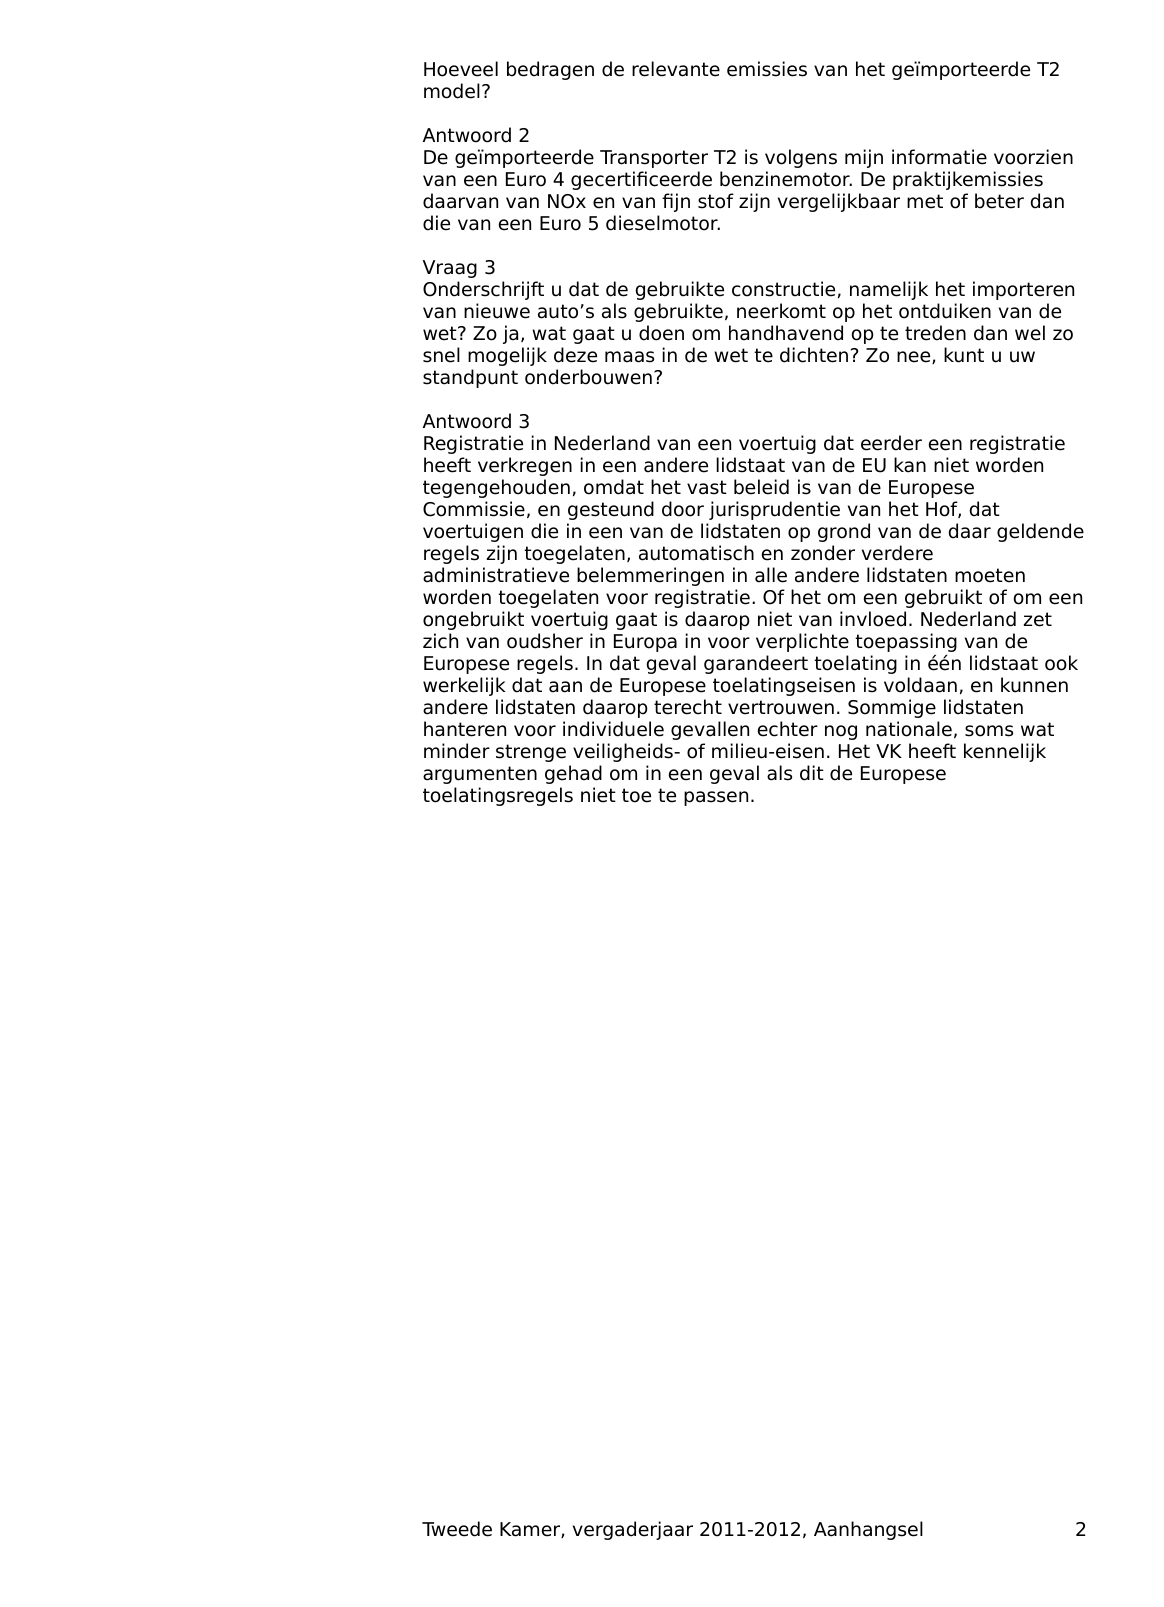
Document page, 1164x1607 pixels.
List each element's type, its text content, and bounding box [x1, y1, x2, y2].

text Antwoord 3 [422, 411, 1087, 433]
text Vraag 3 [422, 257, 1087, 279]
text Antwoord 2 [422, 125, 1087, 147]
text Onderschrijft u dat de gebruikte constructie, namelijk het importeren van nieuwe auto’s als gebruikte, neerkomt op het ontduiken van de wet? Zo ja, wat gaat u doen om handhavend op te treden dan wel zo snel mogelijk deze maas in de wet te dichten? Zo nee, kunt u uw standpunt onderbouwen? [422, 279, 1087, 389]
text Registratie in Nederland van een voertuig dat eerder een registratie heeft verkregen in een andere lidstaat van de EU kan niet worden tegengehouden, omdat het vast beleid is van de Europese Commissie, en gesteund door jurisprudentie van het Hof, dat voertuigen die in een van de lidstaten op grond van de daar geldende regels zijn toegelaten, automatisch en zonder verdere administratieve belemmeringen in alle andere lidstaten moeten worden toegelaten voor registratie. Of het om een gebruikt of om een ongebruikt voertuig gaat is daarop niet van invloed. Nederland zet zich van oudsher in Europa in voor verplichte toepassing van de Europese regels. In dat geval garandeert toelating in één lidstaat ook werkelijk dat aan de Europese toelatingseisen is voldaan, en kunnen andere lidstaten daarop terecht vertrouwen. Sommige lidstaten hanteren voor individuele gevallen echter nog nationale, soms wat minder strenge veiligheids- of milieu-eisen. Het VK heeft kennelijk argumenten gehad om in een geval als dit de Europese toelatingsregels niet toe te passen. [422, 433, 1087, 807]
text Hoeveel bedragen de relevante emissies van het geïmporteerde T2 model? [422, 59, 1087, 103]
text De geïmporteerde Transporter T2 is volgens mijn informatie voorzien van een Euro 4 gecertificeerde benzinemotor. De praktijkemissies daarvan van NOx en van fijn stof zijn vergelijkbaar met of beter dan die van een Euro 5 dieselmotor. [422, 147, 1087, 235]
